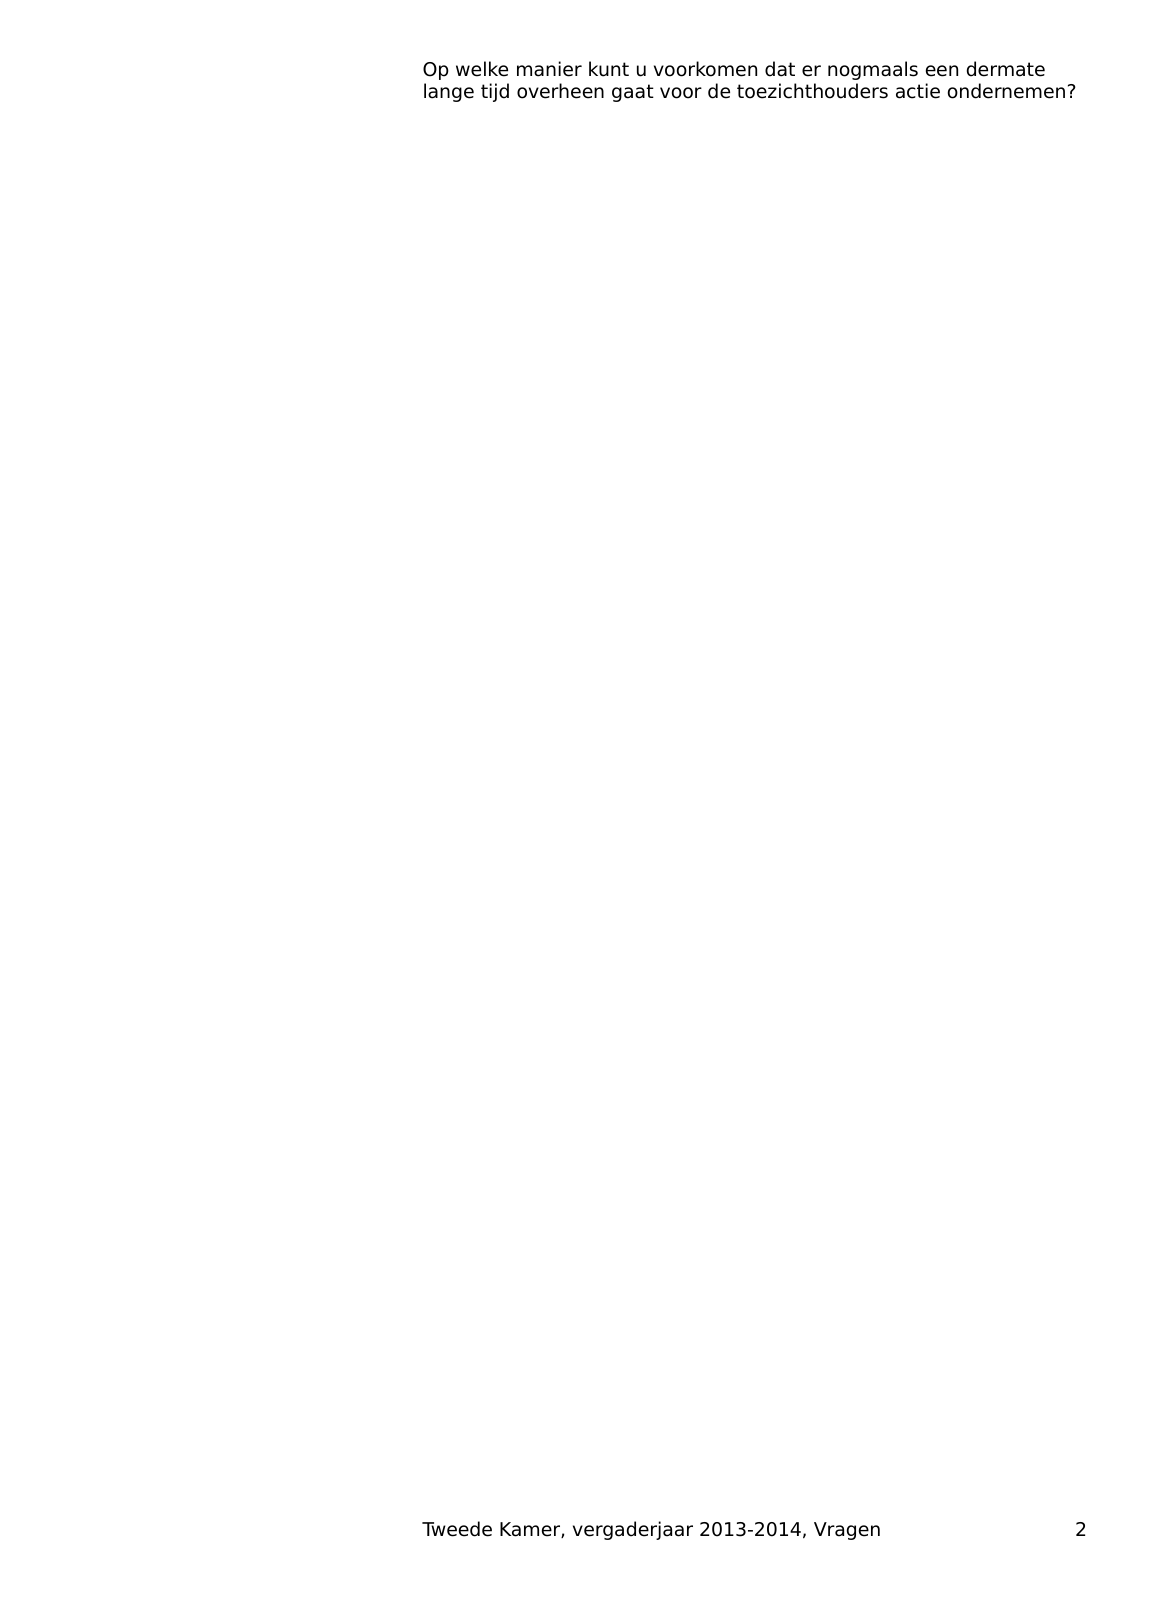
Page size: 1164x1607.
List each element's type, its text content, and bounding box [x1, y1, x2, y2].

text Op welke manier kunt u voorkomen dat er nogmaals een dermate lange tijd overheen gaat voor de toezichthouders actie ondernemen? [422, 59, 1087, 103]
